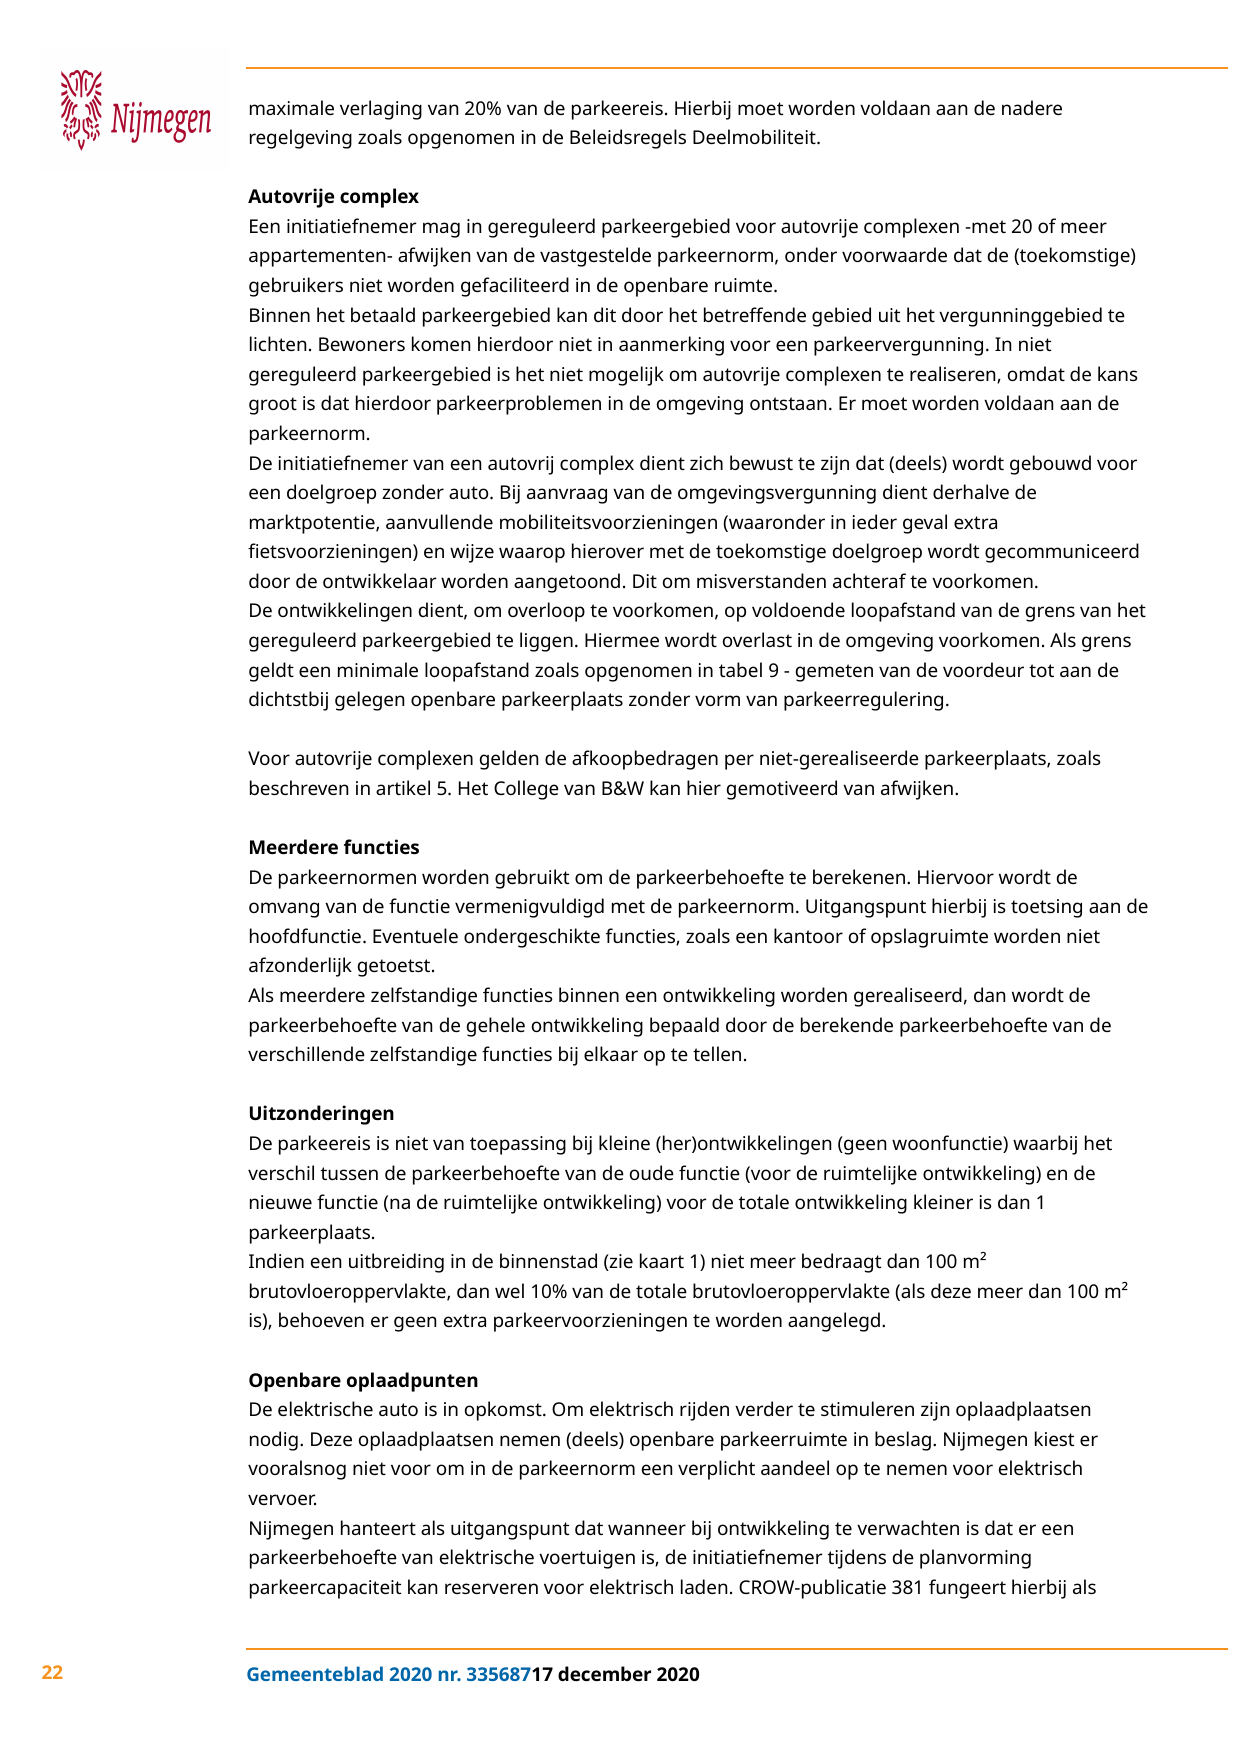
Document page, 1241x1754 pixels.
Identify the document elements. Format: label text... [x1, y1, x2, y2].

text Indien een uitbreiding in de binnenstad (zie kaart 1) niet meer bedraagt dan 100 m² brutovloeroppervlakte, dan wel 10% van de totale brutovloeroppervlakte (als deze meer dan 100 m² is), behoeven er geen extra parkeervoorzieningen te worden aangelegd. [248, 1248, 1152, 1333]
text Meerdere functies [248, 834, 1152, 860]
text Binnen het betaald parkeergebied kan dit door het betreffende gebied uit het vergunninggebied te lichten. Bewoners komen hierdoor niet in aanmerking voor een parkeervergunning. In niet gereguleerd parkeergebied is het niet mogelijk om autovrije complexen te realiseren, omdat de kans groot is dat hierdoor parkeerproblemen in de omgeving ontstaan. Er moet worden voldaan aan de parkeernorm. [248, 302, 1152, 446]
text maximale verlaging van 20% van de parkeereis. Hierbij moet worden voldaan aan de nadere regelgeving zoals opgenomen in de Beleidsregels Deelmobiliteit. [248, 95, 1152, 150]
text Als meerdere zelfstandige functies binnen een ontwikkeling worden gerealiseerd, dan wordt de parkeerbehoefte van de gehele ontwikkeling bepaald door de berekende parkeerbehoefte van de verschillende zelfstandige functies bij elkaar op te tellen. [248, 982, 1152, 1067]
text Een initiatiefnemer mag in gereguleerd parkeergebied voor autovrije complexen -met 20 of meer appartementen- afwijken van de vastgestelde parkeernorm, onder voorwaarde dat de (toekomstige) gebruikers niet worden gefaciliteerd in de openbare ruimte. [248, 213, 1152, 298]
picture [41, 47, 231, 172]
text Voor autovrije complexen gelden de afkoopbedragen per niet-gerealiseerde parkeerplaats, zoals beschreven in artikel 5. Het College van B&W kan hier gemotiveerd van afwijken. [248, 746, 1152, 801]
text De initiatiefnemer van een autovrij complex dient zich bewust te zijn dat (deels) wordt gebouwd voor een doelgroep zonder auto. Bij aanvraag van de omgevingsvergunning dient derhalve de marktpotentie, aanvullende mobiliteitsvoorzieningen (waaronder in ieder geval extra fietsvoorzieningen) en wijze waarop hierover met de toekomstige doelgroep wordt gecommuniceerd door de ontwikkelaar worden aangetoond. Dit om misverstanden achteraf te voorkomen. [248, 450, 1152, 594]
text Openbare oplaadpunten [248, 1367, 1152, 1393]
text Nijmegen hanteert als uitgangspunt dat wanneer bij ontwikkeling te verwachten is dat er een parkeerbehoefte van elektrische voertuigen is, de initiatiefnemer tijdens de planvorming parkeercapaciteit kan reserveren voor elektrisch laden. CROW-publicatie 381 fungeert hierbij als [248, 1515, 1152, 1600]
text Uitzonderingen [248, 1101, 1152, 1126]
text De parkeernormen worden gebruikt om de parkeerbehoefte te berekenen. Hiervoor wordt de omvang van de functie vermenigvuldigd met de parkeernorm. Uitgangspunt hierbij is toetsing aan de hoofdfunctie. Eventuele ondergeschikte functies, zoals een kantoor of opslagruimte worden niet afzonderlijk getoetst. [248, 864, 1152, 978]
text De elektrische auto is in opkomst. Om elektrisch rijden verder te stimuleren zijn oplaadplaatsen nodig. Deze oplaadplaatsen nemen (deels) openbare parkeerruimte in beslag. Nijmegen kiest er vooralsnog niet voor om in de parkeernorm een verplicht aandeel op te nemen voor elektrisch vervoer. [248, 1396, 1152, 1511]
text Autovrije complex [248, 183, 1152, 209]
text De parkeereis is niet van toepassing bij kleine (her)ontwikkelingen (geen woonfunctie) waarbij het verschil tussen de parkeerbehoefte van de oude functie (voor de ruimtelijke ontwikkeling) en de nieuwe functie (na de ruimtelijke ontwikkeling) voor de totale ontwikkeling kleiner is dan 1 parkeerplaats. [248, 1130, 1152, 1245]
text De ontwikkelingen dient, om overloop te voorkomen, op voldoende loopafstand van de grens van het gereguleerd parkeergebied te liggen. Hiermee wordt overlast in de omgeving voorkomen. Als grens geldt een minimale loopafstand zoals opgenomen in tabel 9 - gemeten van de voordeur tot aan de dichtstbij gelegen openbare parkeerplaats zonder vorm van parkeerregulering. [248, 598, 1152, 712]
